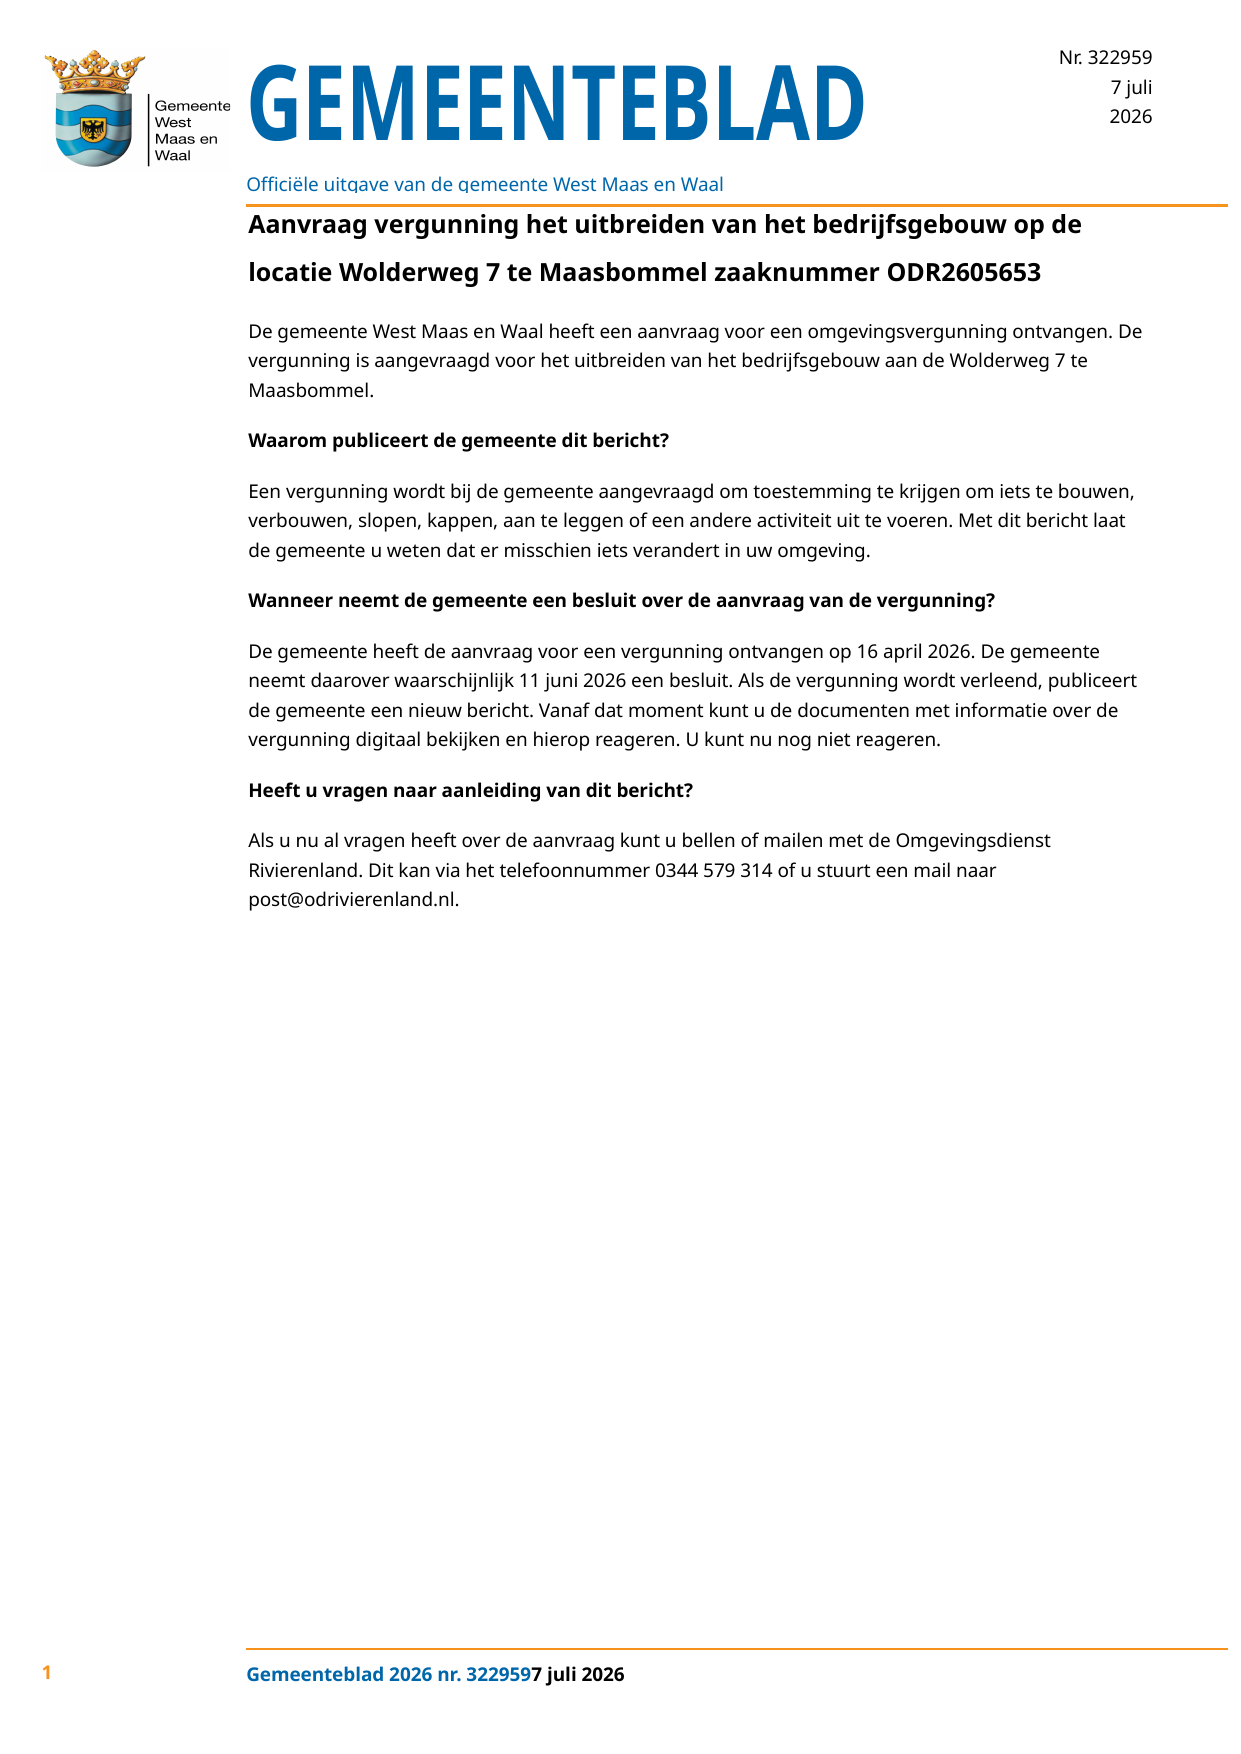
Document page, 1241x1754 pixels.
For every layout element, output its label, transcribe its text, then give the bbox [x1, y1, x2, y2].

picture [41, 47, 231, 172]
text De gemeente heeft de aanvraag voor een vergunning ontvangen op 16 april 2026. De gemeente neemt daarover waarschijnlijk 11 juni 2026 een besluit. Als de vergunning wordt verleend, publiceert de gemeente een nieuw bericht. Vanaf dat moment kunt u de documenten met informatie over de vergunning digitaal bekijken en hierop reageren. U kunt nu nog niet reageren. [248, 638, 1152, 752]
text Heeft u vragen naar aanleiding van dit bericht? [248, 777, 1152, 803]
text Als u nu al vragen heeft over de aanvraag kunt u bellen of mailen met de Omgevingsdienst Rivierenland. Dit kan via het telefoonnummer 0344 579 314 of u stuurt een mail naar post@odrivierenland.nl. [248, 827, 1152, 912]
text Aanvraag vergunning het uitbreiden van het bedrijfsgebouw op de locatie Wolderweg 7 te Maasbommel zaaknummer ODR2605653 [248, 207, 1152, 288]
text De gemeente West Maas en Waal heeft een aanvraag voor een omgevingsvergunning ontvangen. De vergunning is aangevraagd voor het uitbreiden van het bedrijfsgebouw aan de Wolderweg 7 te Maasbommel. [248, 318, 1152, 403]
text Een vergunning wordt bij de gemeente aangevraagd om toestemming te krijgen om iets te bouwen, verbouwen, slopen, kappen, aan te leggen of een andere activiteit uit te voeren. Met dit bericht laat de gemeente u weten dat er misschien iets verandert in uw omgeving. [248, 478, 1152, 563]
text Waarom publiceert de gemeente dit bericht? [248, 427, 1152, 453]
text Wanneer neemt de gemeente een besluit over de aanvraag van de vergunning? [248, 587, 1152, 613]
